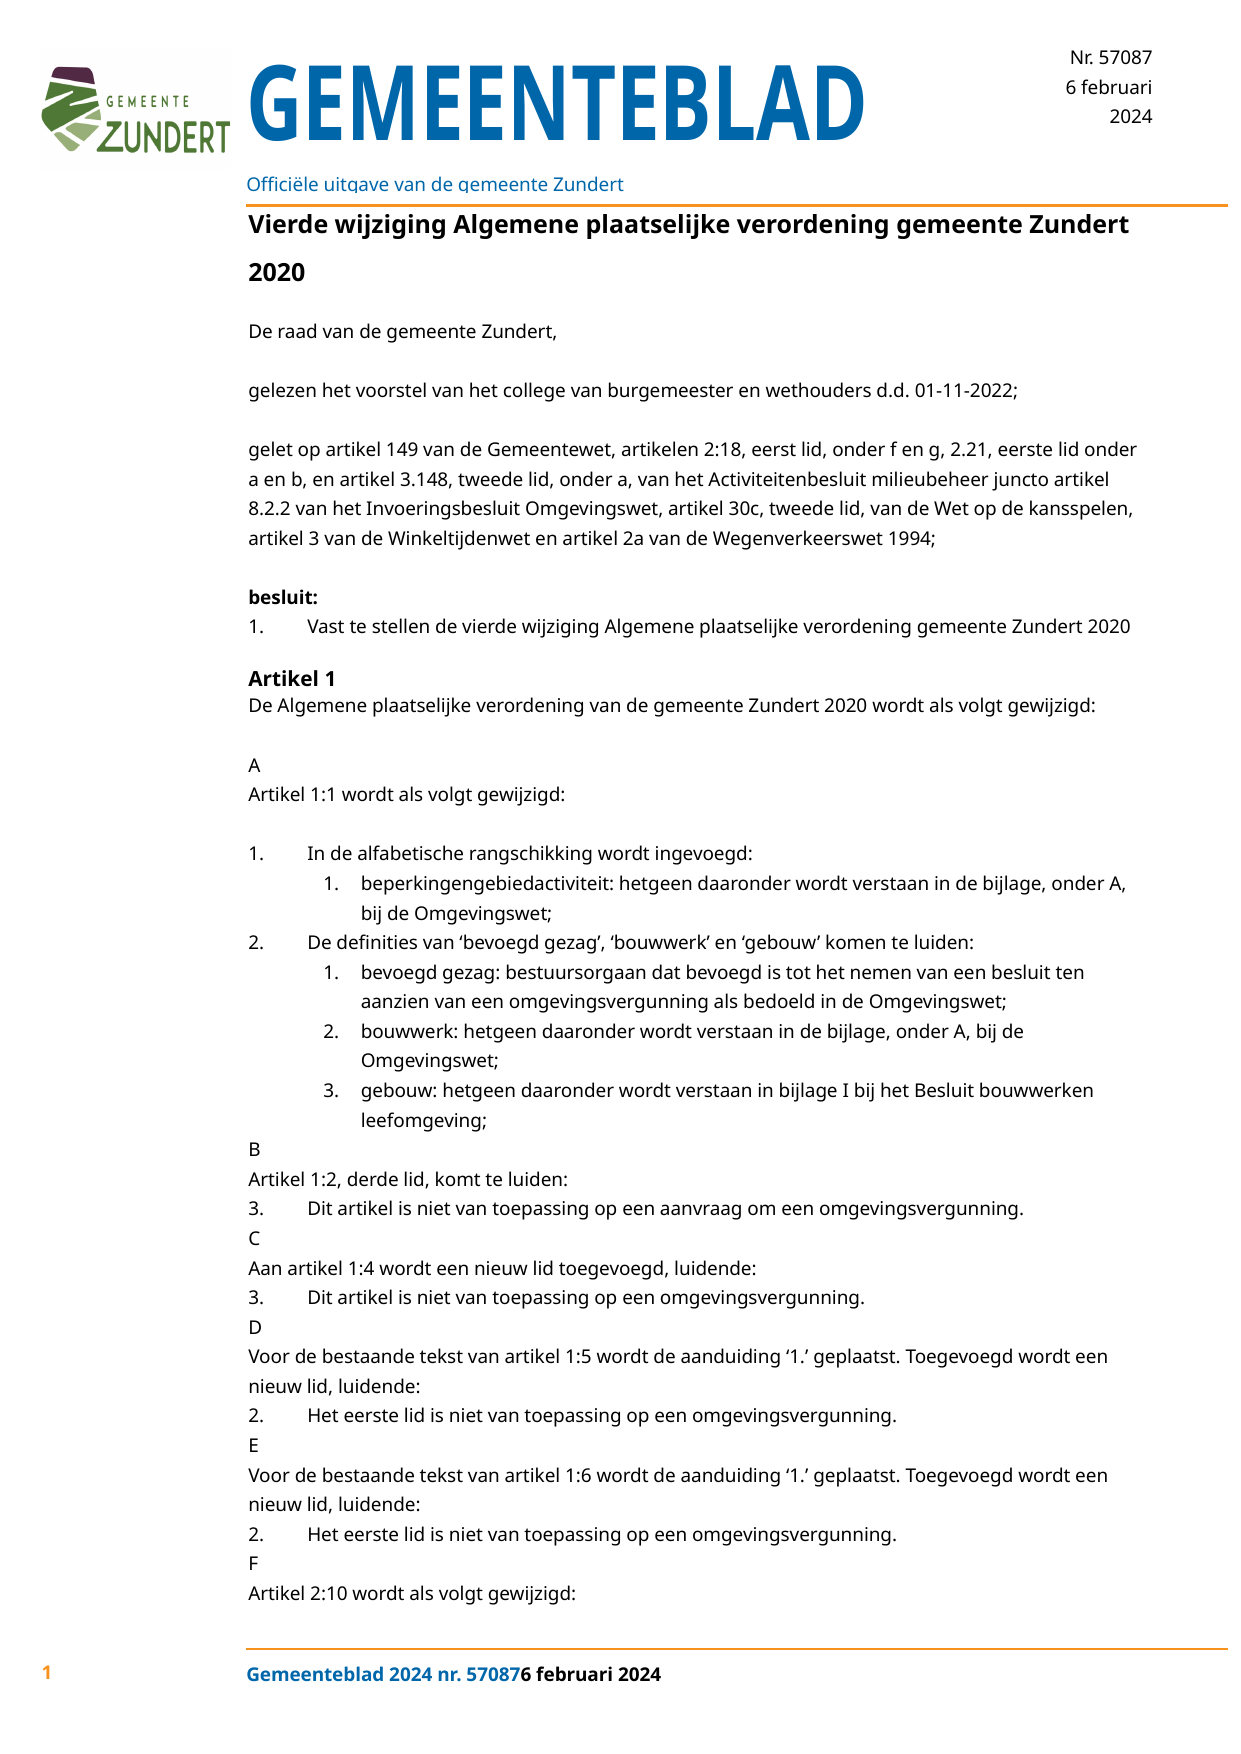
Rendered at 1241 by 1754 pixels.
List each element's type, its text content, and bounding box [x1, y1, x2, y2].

text Artikel 1 [248, 664, 1152, 693]
text Artikel 2:10 wordt als volgt gewijzigd: [248, 1580, 1152, 1606]
text Artikel 1:1 wordt als volgt gewijzigd: [248, 781, 1152, 807]
list Dit artikel is niet van toepassing op een omgevingsvergunning. [248, 1284, 1152, 1310]
list Dit artikel is niet van toepassing op een aanvraag om een omgevingsvergunning. [248, 1196, 1152, 1221]
list Het eerste lid is niet van toepassing op een omgevingsvergunning. [248, 1521, 1152, 1547]
text F [248, 1551, 1152, 1576]
list In de alfabetische rangschikking wordt ingevoegd: [248, 841, 1152, 866]
text gelet op artikel 149 van de Gemeentewet, artikelen 2:18, eerst lid, onder f en g, 2.21, eerste lid onder a en b, en artikel 3.148, tweede lid, onder a, van het Activiteitenbesluit milieubeheer juncto artikel 8.2.2 van het Invoeringsbesluit Omgevingswet, artikel 30c, tweede lid, van de Wet op de kansspelen, artikel 3 van de Winkeltijdenwet en artikel 2a van de Wegenverkeerswet 1994; [248, 436, 1152, 551]
text B [248, 1136, 1152, 1162]
list Het eerste lid is niet van toepassing op een omgevingsvergunning. [248, 1403, 1152, 1428]
text De Algemene plaatselijke verordening van de gemeente Zundert 2020 wordt als volgt gewijzigd: [248, 693, 1152, 718]
text Artikel 1:2, derde lid, komt te luiden: [248, 1166, 1152, 1192]
text Voor de bestaande tekst van artikel 1:5 wordt de aanduiding ‘1.’ geplaatst. Toegevoegd wordt een nieuw lid, luidende: [248, 1343, 1152, 1399]
list Vast te stellen de vierde wijziging Algemene plaatselijke verordening gemeente Zundert 2020 [248, 614, 1152, 639]
list bevoegd gezag: bestuursorgaan dat bevoegd is tot het nemen van een besluit ten aanzien van een omgevingsvergunning als bedoeld in de Omgevingswet; [323, 959, 1152, 1014]
text De raad van de gemeente Zundert, [248, 318, 1152, 344]
text Aan artikel 1:4 wordt een nieuw lid toegevoegd, luidende: [248, 1255, 1152, 1280]
text Vierde wijziging Algemene plaatselijke verordening gemeente Zundert 2020 [248, 207, 1152, 288]
list bouwwerk: hetgeen daaronder wordt verstaan in de bijlage, onder A, bij de Omgevingswet; [323, 1018, 1152, 1073]
picture [41, 47, 231, 172]
text E [248, 1432, 1152, 1458]
list beperkingengebiedactiviteit: hetgeen daaronder wordt verstaan in de bijlage, onder A, bij de Omgevingswet; [323, 870, 1152, 925]
text C [248, 1225, 1152, 1251]
text Voor de bestaande tekst van artikel 1:6 wordt de aanduiding ‘1.’ geplaatst. Toegevoegd wordt een nieuw lid, luidende: [248, 1462, 1152, 1517]
list gebouw: hetgeen daaronder wordt verstaan in bijlage I bij het Besluit bouwwerken leefomgeving; [323, 1077, 1152, 1132]
list De definities van ‘bevoegd gezag’, ‘bouwwerk’ en ‘gebouw’ komen te luiden: [248, 929, 1152, 955]
text besluit: [248, 584, 1152, 610]
text gelezen het voorstel van het college van burgemeester en wethouders d.d. 01-11-2022; [248, 377, 1152, 403]
text D [248, 1314, 1152, 1339]
text A [248, 752, 1152, 777]
